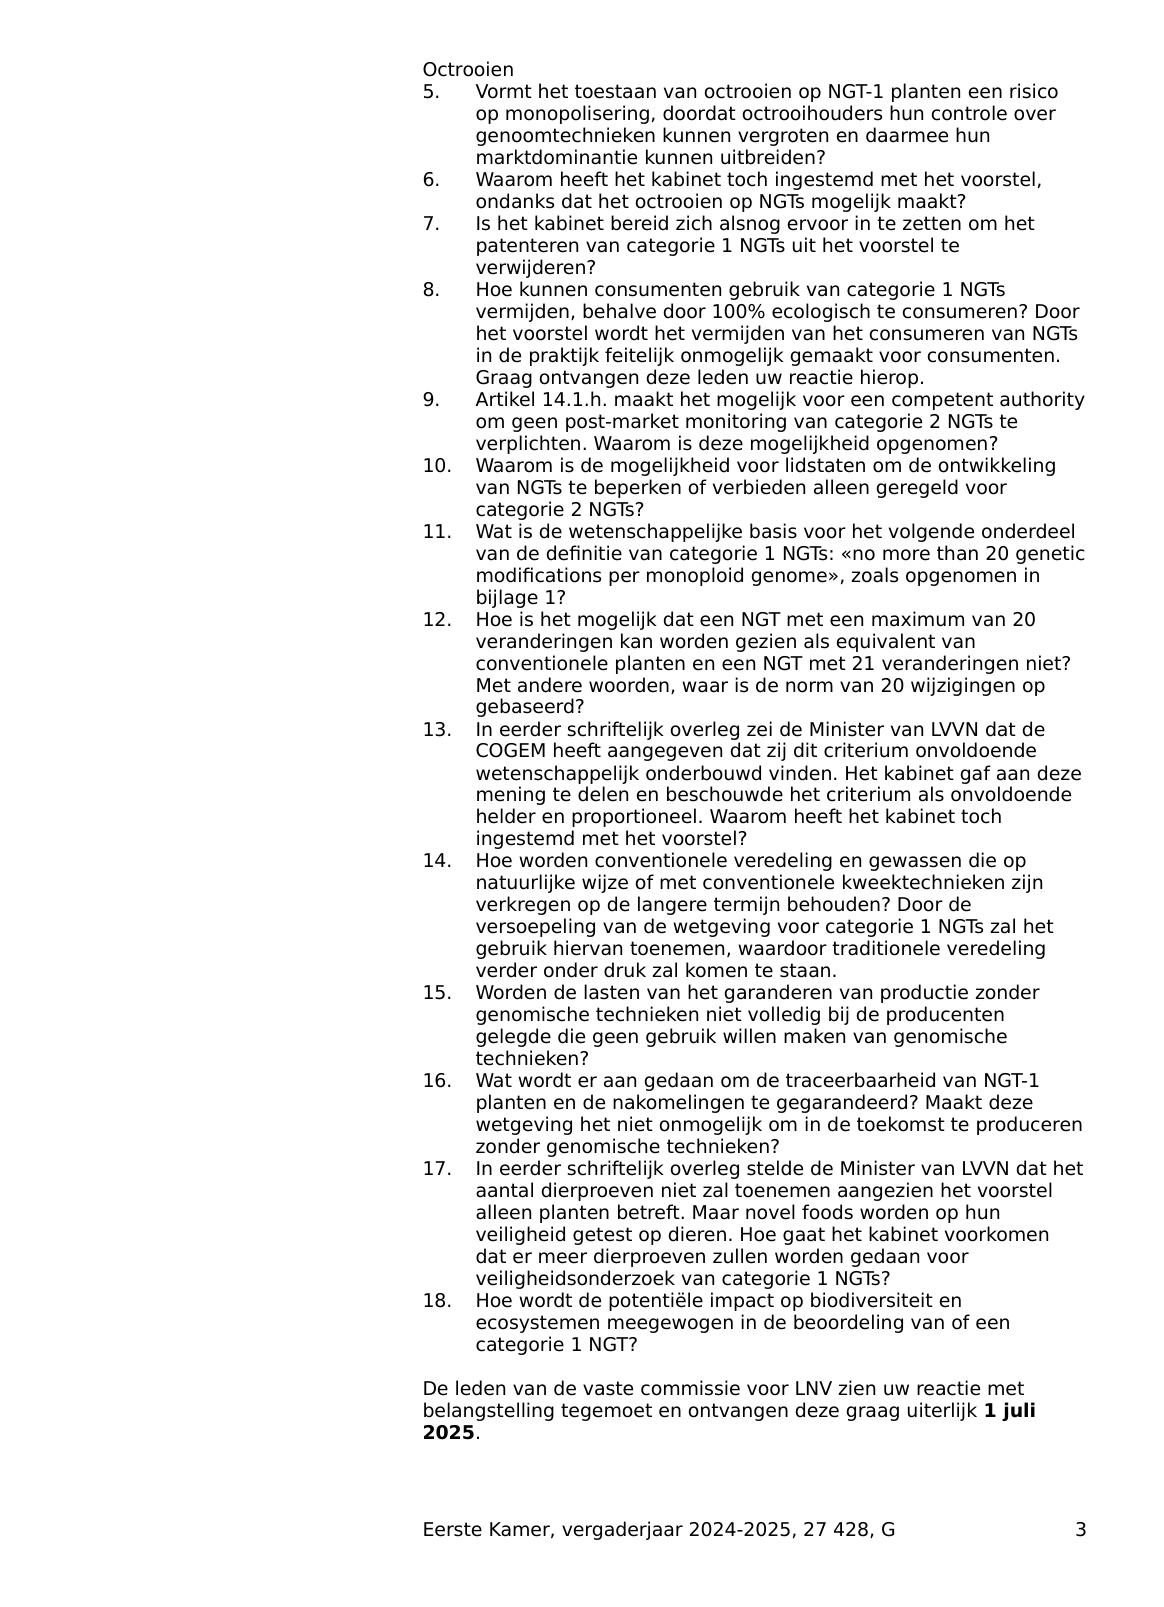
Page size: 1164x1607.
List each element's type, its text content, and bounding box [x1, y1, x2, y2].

text 6. Waarom heeft het kabinet toch ingestemd met het voorstel, ondanks dat het octrooien op NGTs mogelijk maakt? [422, 169, 1087, 213]
text 12. Hoe is het mogelijk dat een NGT met een maximum van 20 veranderingen kan worden gezien als equivalent van conventionele planten en een NGT met 21 veranderingen niet? Met andere woorden, waar is de norm van 20 wijzigingen op gebaseerd? [422, 608, 1087, 718]
text 14. Hoe worden conventionele veredeling en gewassen die op natuurlijke wijze of met conventionele kweektechnieken zijn verkregen op de langere termijn behouden? Door de versoepeling van de wetgeving voor categorie 1 NGTs zal het gebruik hiervan toenemen, waardoor traditionele veredeling verder onder druk zal komen te staan. [422, 850, 1087, 982]
text 9. Artikel 14.1.h. maakt het mogelijk voor een competent authority om geen post-market monitoring van categorie 2 NGTs te verplichten. Waarom is deze mogelijkheid opgenomen? [422, 389, 1087, 455]
text 11. Wat is de wetenschappelijke basis voor het volgende onderdeel van de definitie van categorie 1 NGTs: «no more than 20 genetic modifications per monoploid genome», zoals opgenomen in bijlage 1? [422, 521, 1087, 608]
text 5. Vormt het toestaan van octrooien op NGT-1 planten een risico op monopolisering, doordat octrooihouders hun controle over genoomtechnieken kunnen vergroten en daarmee hun marktdominantie kunnen uitbreiden? [422, 81, 1087, 169]
text Octrooien [422, 59, 1087, 81]
text 17. In eerder schriftelijk overleg stelde de Minister van LVVN dat het aantal dierproeven niet zal toenemen aangezien het voorstel alleen planten betreft. Maar novel foods worden op hun veiligheid getest op dieren. Hoe gaat het kabinet voorkomen dat er meer dierproeven zullen worden gedaan voor veiligheidsonderzoek van categorie 1 NGTs? [422, 1158, 1087, 1290]
text 16. Wat wordt er aan gedaan om de traceerbaarheid van NGT-1 planten en de nakomelingen te gegarandeerd? Maakt deze wetgeving het niet onmogelijk om in de toekomst te produceren zonder genomische technieken? [422, 1070, 1087, 1158]
text 18. Hoe wordt de potentiële impact op biodiversiteit en ecosystemen meegewogen in de beoordeling van of een categorie 1 NGT? [422, 1290, 1087, 1356]
text 10. Waarom is de mogelijkheid voor lidstaten om de ontwikkeling van NGTs te beperken of verbieden alleen geregeld voor categorie 2 NGTs? [422, 455, 1087, 521]
text 13. In eerder schriftelijk overleg zei de Minister van LVVN dat de COGEM heeft aangegeven dat zij dit criterium onvoldoende wetenschappelijk onderbouwd vinden. Het kabinet gaf aan deze mening te delen en beschouwde het criterium als onvoldoende helder en proportioneel. Waarom heeft het kabinet toch ingestemd met het voorstel? [422, 718, 1087, 850]
text De leden van de vaste commissie voor LNV zien uw reactie met belangstelling tegemoet en ontvangen deze graag uiterlijk 1 juli 2025. [422, 1378, 1087, 1444]
text 8. Hoe kunnen consumenten gebruik van categorie 1 NGTs vermijden, behalve door 100% ecologisch te consumeren? Door het voorstel wordt het vermijden van het consumeren van NGTs in de praktijk feitelijk onmogelijk gemaakt voor consumenten. Graag ontvangen deze leden uw reactie hierop. [422, 279, 1087, 389]
text 7. Is het kabinet bereid zich alsnog ervoor in te zetten om het patenteren van categorie 1 NGTs uit het voorstel te verwijderen? [422, 213, 1087, 279]
text 15. Worden de lasten van het garanderen van productie zonder genomische technieken niet volledig bij de producenten gelegde die geen gebruik willen maken van genomische technieken? [422, 982, 1087, 1070]
